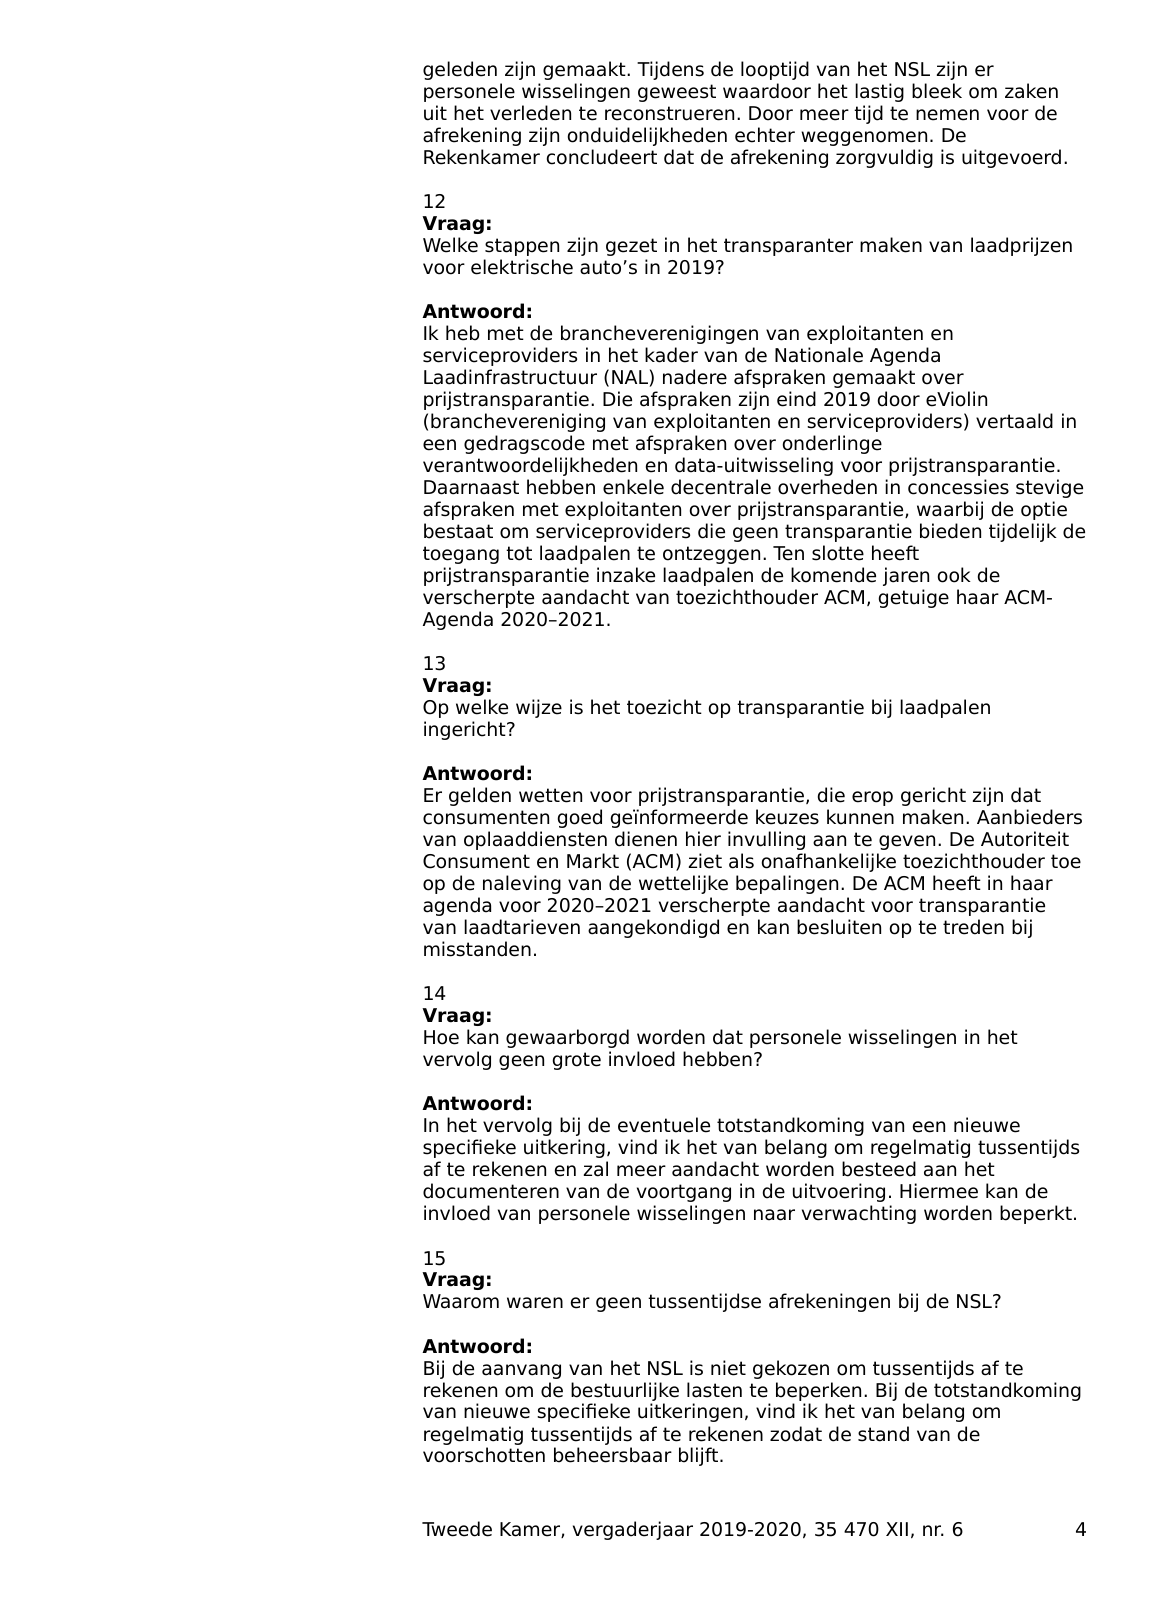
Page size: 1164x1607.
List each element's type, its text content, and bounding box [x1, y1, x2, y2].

text Bij de aanvang van het NSL is niet gekozen om tussentijds af te rekenen om de bestuurlijke lasten te beperken. Bij de totstandkoming van nieuwe specifieke uitkeringen, vind ik het van belang om regelmatig tussentijds af te rekenen zodat de stand van de voorschotten beheersbaar blijft. [422, 1357, 1087, 1467]
text Vraag: [422, 1269, 1087, 1291]
text Welke stappen zijn gezet in het transparanter maken van laadprijzen voor elektrische auto’s in 2019? [422, 235, 1087, 279]
text 13 [422, 653, 1087, 675]
text In het vervolg bij de eventuele totstandkoming van een nieuwe specifieke uitkering, vind ik het van belang om regelmatig tussentijds af te rekenen en zal meer aandacht worden besteed aan het documenteren van de voortgang in de uitvoering. Hiermee kan de invloed van personele wisselingen naar verwachting worden beperkt. [422, 1115, 1087, 1225]
text Ik heb met de brancheverenigingen van exploitanten en serviceproviders in het kader van de Nationale Agenda Laadinfrastructuur (NAL) nadere afspraken gemaakt over prijstransparantie. Die afspraken zijn eind 2019 door eViolin (branchevereniging van exploitanten en serviceproviders) vertaald in een gedragscode met afspraken over onderlinge verantwoordelijkheden en data-uitwisseling voor prijstransparantie. Daarnaast hebben enkele decentrale overheden in concessies stevige afspraken met exploitanten over prijstransparantie, waarbij de optie bestaat om serviceproviders die geen transparantie bieden tijdelijk de toegang tot laadpalen te ontzeggen. Ten slotte heeft prijstransparantie inzake laadpalen de komende jaren ook de verscherpte aandacht van toezichthouder ACM, getuige haar ACM-Agenda 2020–2021. [422, 323, 1087, 631]
text Antwoord: [422, 763, 1087, 785]
text 12 [422, 191, 1087, 213]
text 14 [422, 983, 1087, 1005]
text Antwoord: [422, 301, 1087, 323]
text Hoe kan gewaarborgd worden dat personele wisselingen in het vervolg geen grote invloed hebben? [422, 1027, 1087, 1071]
text 15 [422, 1247, 1087, 1269]
text Antwoord: [422, 1336, 1087, 1357]
text Op welke wijze is het toezicht op transparantie bij laadpalen ingericht? [422, 697, 1087, 741]
text Waarom waren er geen tussentijdse afrekeningen bij de NSL? [422, 1291, 1087, 1313]
text geleden zijn gemaakt. Tijdens de looptijd van het NSL zijn er personele wisselingen geweest waardoor het lastig bleek om zaken uit het verleden te reconstrueren. Door meer tijd te nemen voor de afrekening zijn onduidelijkheden echter weggenomen. De Rekenkamer concludeert dat de afrekening zorgvuldig is uitgevoerd. [422, 59, 1087, 169]
text Vraag: [422, 1005, 1087, 1027]
text Antwoord: [422, 1093, 1087, 1115]
text Er gelden wetten voor prijstransparantie, die erop gericht zijn dat consumenten goed geïnformeerde keuzes kunnen maken. Aanbieders van oplaaddiensten dienen hier invulling aan te geven. De Autoriteit Consument en Markt (ACM) ziet als onafhankelijke toezichthouder toe op de naleving van de wettelijke bepalingen. De ACM heeft in haar agenda voor 2020–2021 verscherpte aandacht voor transparantie van laadtarieven aangekondigd en kan besluiten op te treden bij misstanden. [422, 785, 1087, 961]
text Vraag: [422, 213, 1087, 235]
text Vraag: [422, 675, 1087, 697]
